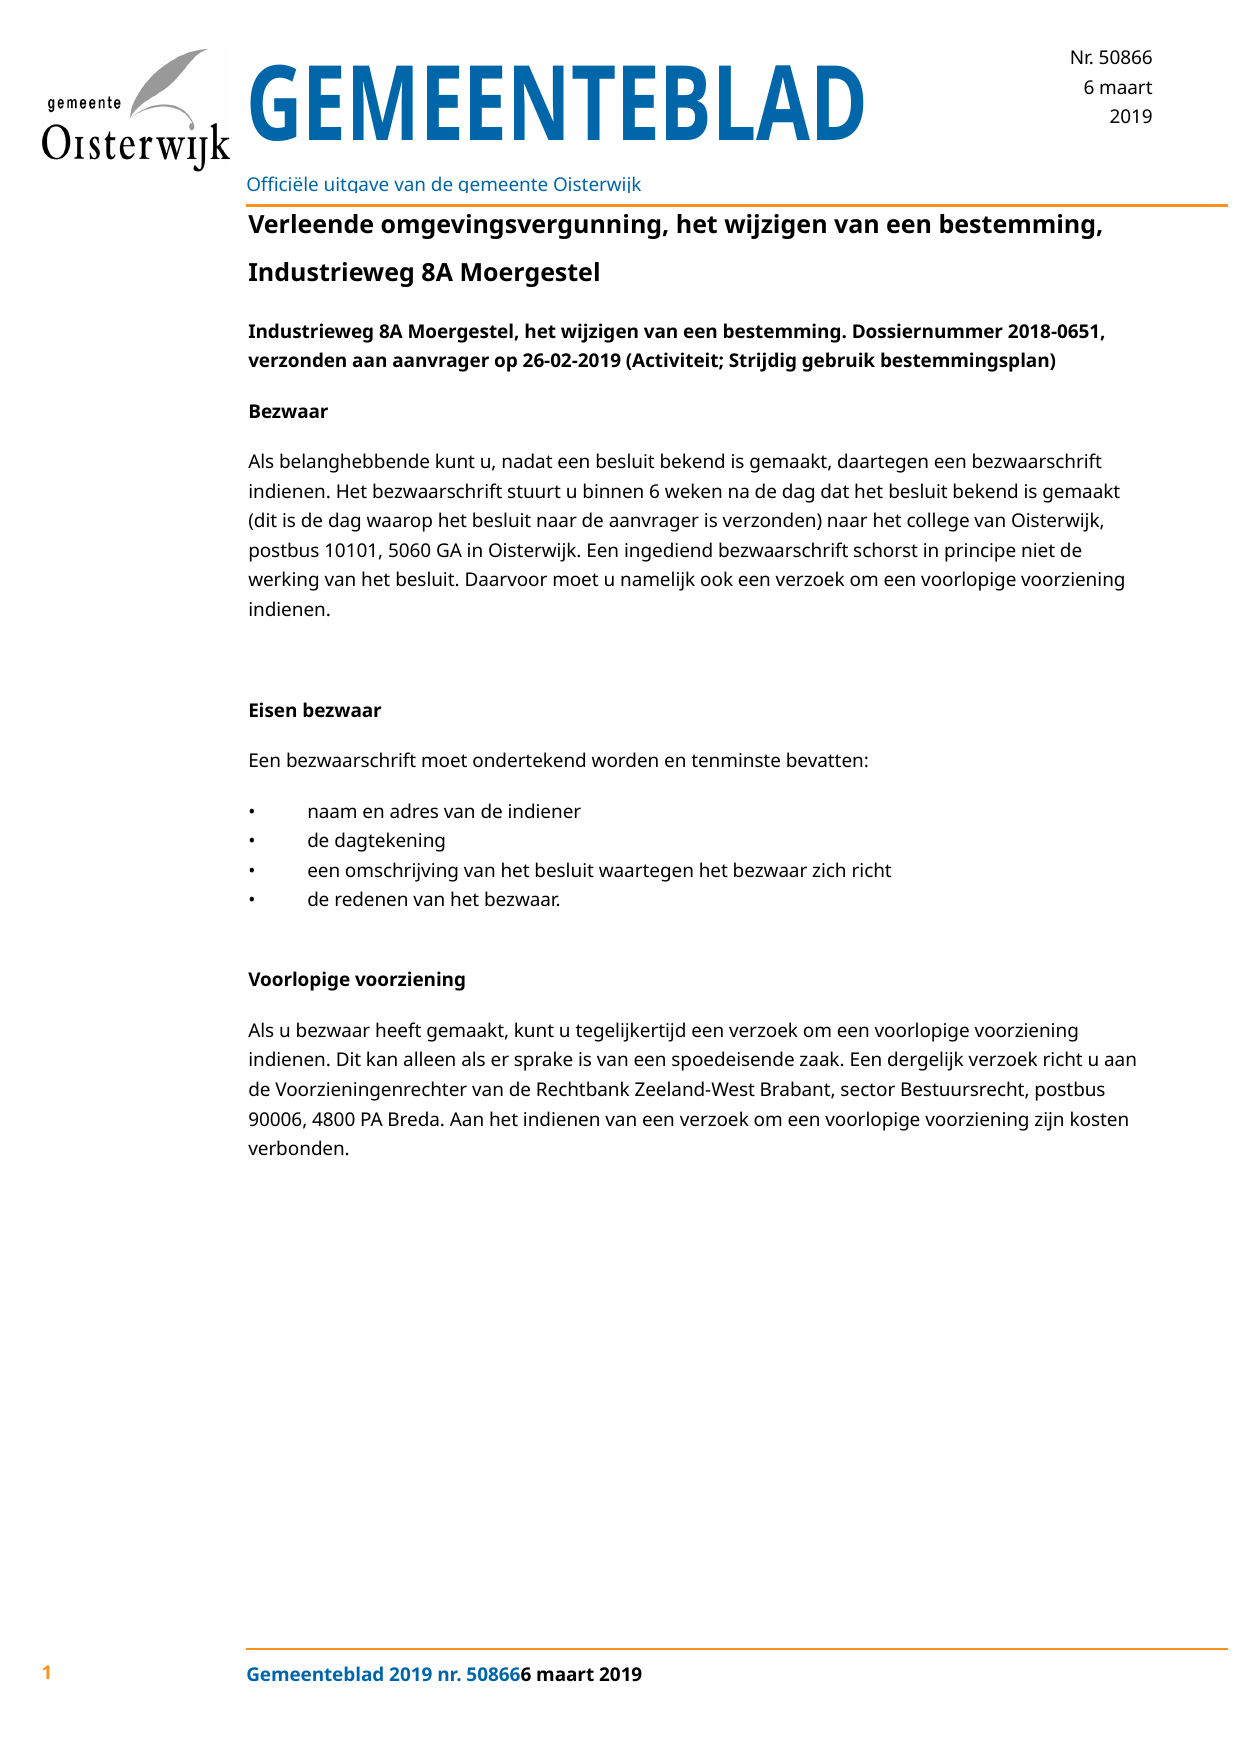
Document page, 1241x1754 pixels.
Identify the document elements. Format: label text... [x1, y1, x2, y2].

text Eisen bezwaar [248, 697, 1152, 723]
list de dagtekening [248, 827, 1152, 853]
list de redenen van het bezwaar. [248, 887, 1152, 912]
text Industrieweg 8A Moergestel, het wijzigen van een bestemming. Dossiernummer 2018-0651, verzonden aan aanvrager op 26-02-2019 (Activiteit; Strijdig gebruik bestemmingsplan) [248, 318, 1152, 373]
text Een bezwaarschrift moet ondertekend worden en tenminste bevatten: [248, 747, 1152, 773]
text Als belanghebbende kunt u, nadat een besluit bekend is gemaakt, daartegen een bezwaarschrift indienen. Het bezwaarschrift stuurt u binnen 6 weken na de dag dat het besluit bekend is gemaakt (dit is de dag waarop het besluit naar de aanvrager is verzonden) naar het college van Oisterwijk, postbus 10101, 5060 GA in Oisterwijk. Een ingediend bezwaarschrift schorst in principe niet de werking van het besluit. Daarvoor moet u namelijk ook een verzoek om een voorlopige voorziening indienen. [248, 448, 1152, 622]
text Als u bezwaar heeft gemaakt, kunt u tegelijkertijd een verzoek om een voorlopige voorziening indienen. Dit kan alleen als er sprake is van een spoedeisende zaak. Een dergelijk verzoek richt u aan de Voorzieningenrechter van de Rechtbank Zeeland-West Brabant, sector Bestuursrecht, postbus 90006, 4800 PA Breda. Aan het indienen van een verzoek om een voorlopige voorziening zijn kosten verbonden. [248, 1017, 1152, 1161]
text Bezwaar [248, 398, 1152, 424]
list een omschrijving van het besluit waartegen het bezwaar zich richt [248, 857, 1152, 883]
picture [41, 47, 231, 172]
list naam en adres van de indiener [248, 798, 1152, 824]
text Voorlopige voorziening [248, 967, 1152, 992]
text Verleende omgevingsvergunning, het wijzigen van een bestemming, Industrieweg 8A Moergestel [248, 207, 1152, 288]
